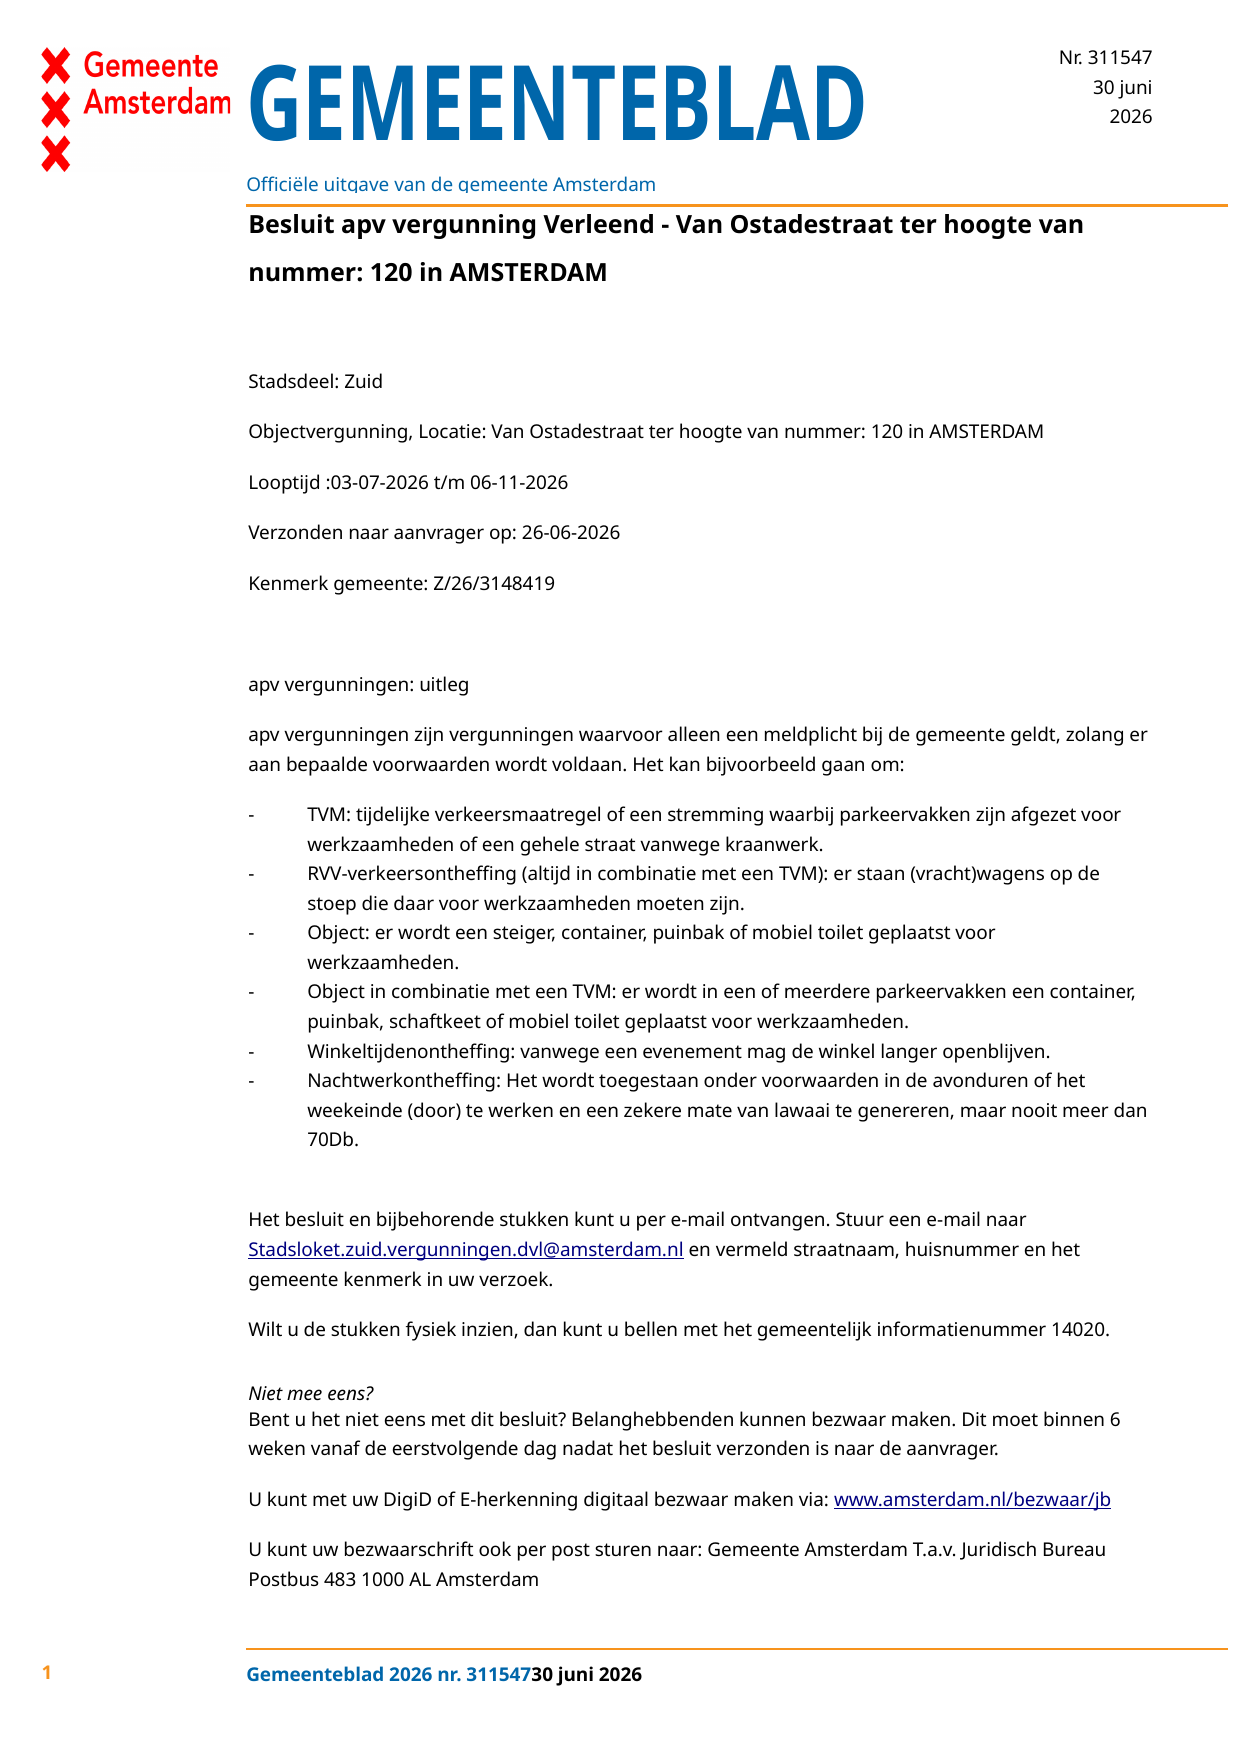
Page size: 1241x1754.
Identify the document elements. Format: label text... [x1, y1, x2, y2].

text Stadsdeel: Zuid [248, 368, 1152, 394]
text Objectvergunning, Locatie: Van Ostadestraat ter hoogte van nummer: 120 in AMSTERDAM [248, 419, 1152, 444]
list TVM: tijdelijke verkeersmaatregel of een stremming waarbij parkeervakken zijn afgezet voor werkzaamheden of een gehele straat vanwege kraanwerk. [248, 801, 1152, 857]
list Object in combinatie met een TVM: er wordt in een of meerdere parkeervakken een container, puinbak, schaftkeet of mobiel toilet geplaatst voor werkzaamheden. [248, 979, 1152, 1034]
list Object: er wordt een steiger, container, puinbak of mobiel toilet geplaatst voor werkzaamheden. [248, 919, 1152, 975]
text Het besluit en bijbehorende stukken kunt u per e-mail ontvangen. Stuur een e-mail naar Stadsloket.zuid.vergunningen.dvl@amsterdam.nl en vermeld straatnaam, huisnummer en het gemeente kenmerk in uw verzoek. [248, 1207, 1152, 1292]
text Wilt u de stukken fysiek inzien, dan kunt u bellen met het gemeentelijk informatienummer 14020. [248, 1316, 1152, 1342]
text Kenmerk gemeente: Z/26/3148419 [248, 570, 1152, 596]
list Nachtwerkontheffing: Het wordt toegestaan onder voorwaarden in de avonduren of het weekeinde (door) te werken en een zekere mate van lawaai te genereren, maar nooit meer dan 70Db. [248, 1067, 1152, 1152]
text Looptijd :03-07-2026 t/m 06-11-2026 [248, 469, 1152, 495]
text Besluit apv vergunning Verleend - Van Ostadestraat ter hoogte van nummer: 120 in AMSTERDAM [248, 207, 1152, 288]
list RVV-verkeersontheffing (altijd in combinatie met een TVM): er staan (vracht)wagens op de stoep die daar voor werkzaamheden moeten zijn. [248, 860, 1152, 916]
text U kunt uw bezwaarschrift ook per post sturen naar: Gemeente Amsterdam T.a.v. Juridisch Bureau Postbus 483 1000 AL Amsterdam [248, 1536, 1152, 1592]
text Verzonden naar aanvrager op: 26-06-2026 [248, 519, 1152, 545]
text U kunt met uw DigiD of E-herkenning digitaal bezwaar maken via: www.amsterdam.nl/bezwaar/jb [248, 1486, 1152, 1512]
text Niet mee eens? [248, 1380, 1152, 1406]
list Winkeltijdenontheffing: vanwege een evenement mag de winkel langer openblijven. [248, 1038, 1152, 1064]
text Bent u het niet eens met dit besluit? Belanghebbenden kunnen bezwaar maken. Dit moet binnen 6 weken vanaf de eerstvolgende dag nadat het besluit verzonden is naar de aanvrager. [248, 1406, 1152, 1461]
text apv vergunningen: uitleg [248, 671, 1152, 697]
picture [41, 47, 231, 172]
text apv vergunningen zijn vergunningen waarvoor alleen een meldplicht bij de gemeente geldt, zolang er aan bepaalde voorwaarden wordt voldaan. Het kan bijvoorbeeld gaan om: [248, 721, 1152, 777]
